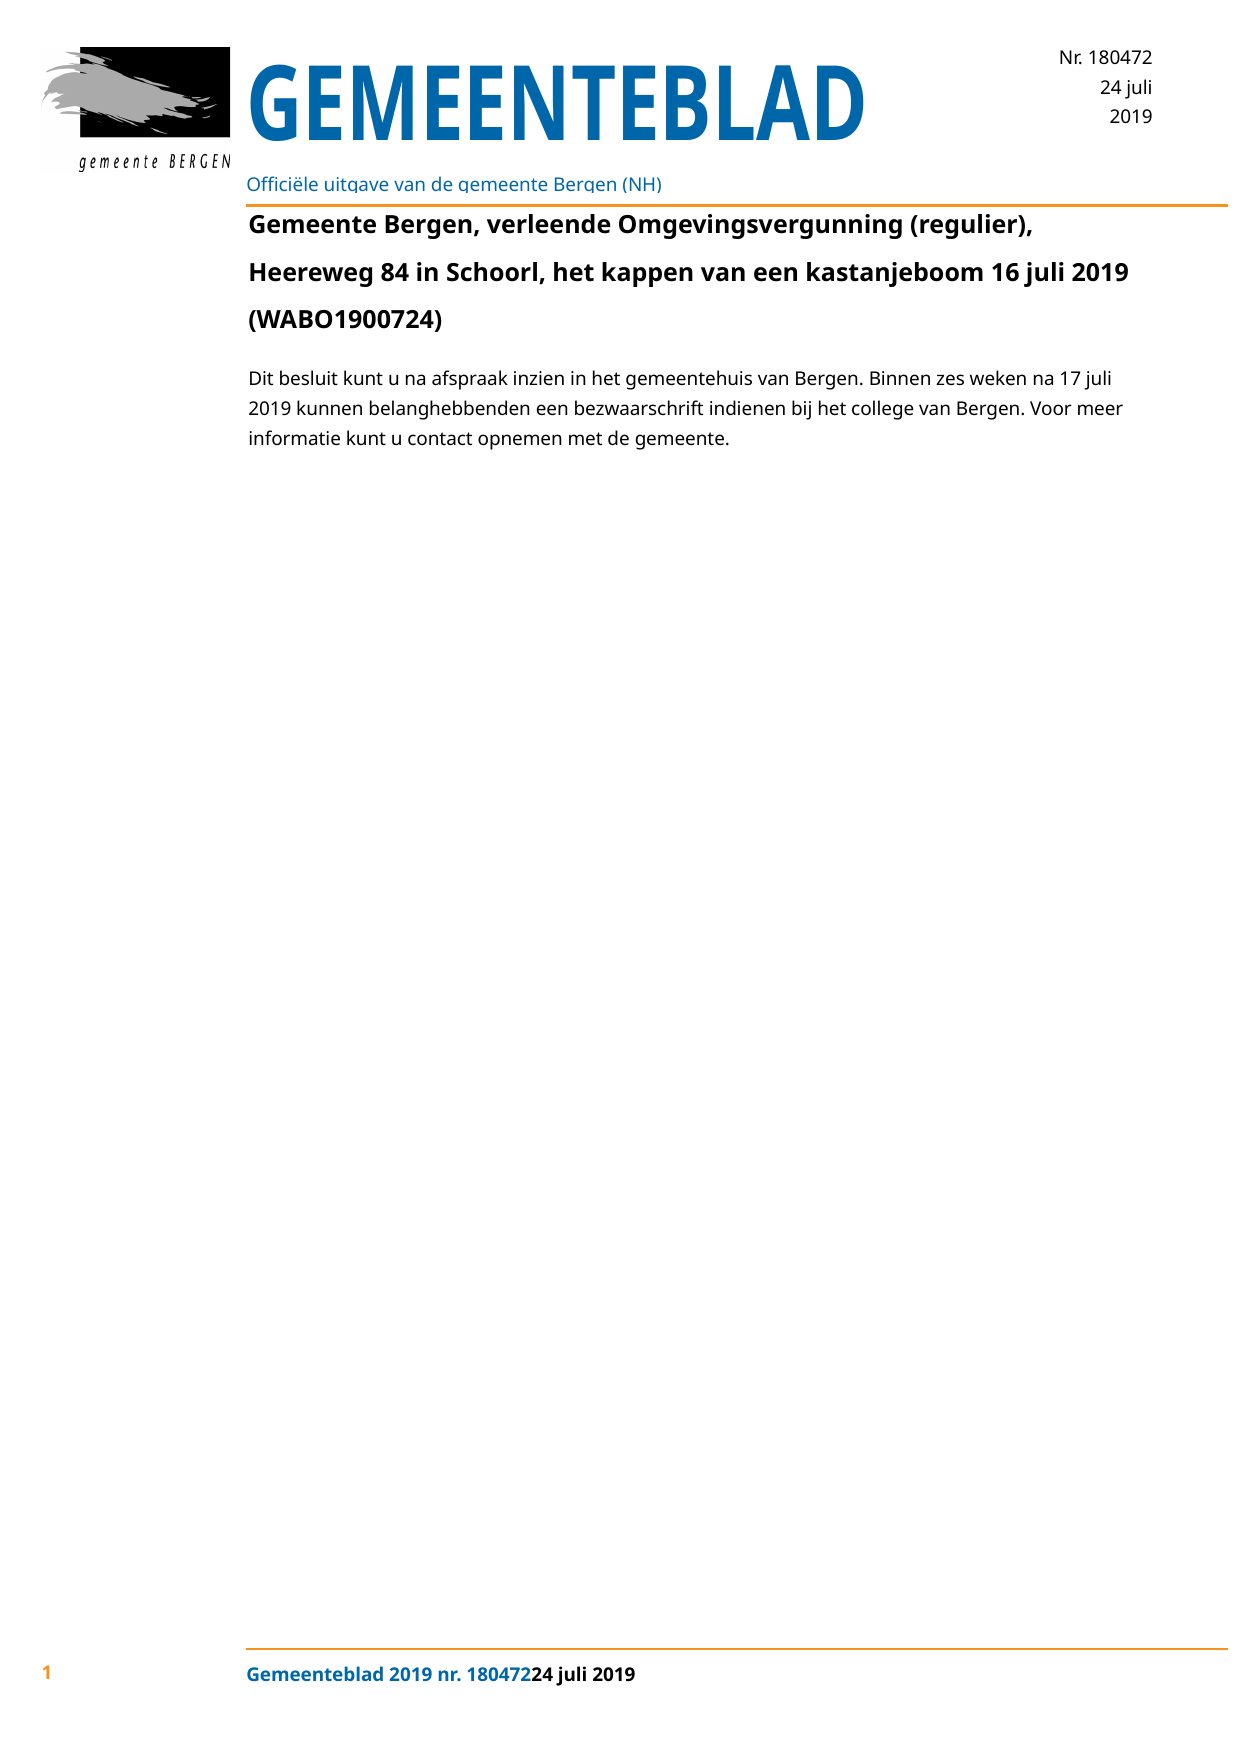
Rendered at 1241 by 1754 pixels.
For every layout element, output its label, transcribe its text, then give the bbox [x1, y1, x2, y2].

picture [41, 47, 231, 172]
text Dit besluit kunt u na afspraak inzien in het gemeentehuis van Bergen. Binnen zes weken na 17 juli 2019 kunnen belanghebbenden een bezwaarschrift indienen bij het college van Bergen. Voor meer informatie kunt u contact opnemen met de gemeente. [248, 366, 1152, 450]
text Gemeente Bergen, verleende Omgevingsvergunning (regulier), Heereweg 84 in Schoorl, het kappen van een kastanjeboom 16 juli 2019 (WABO1900724) [248, 207, 1152, 336]
